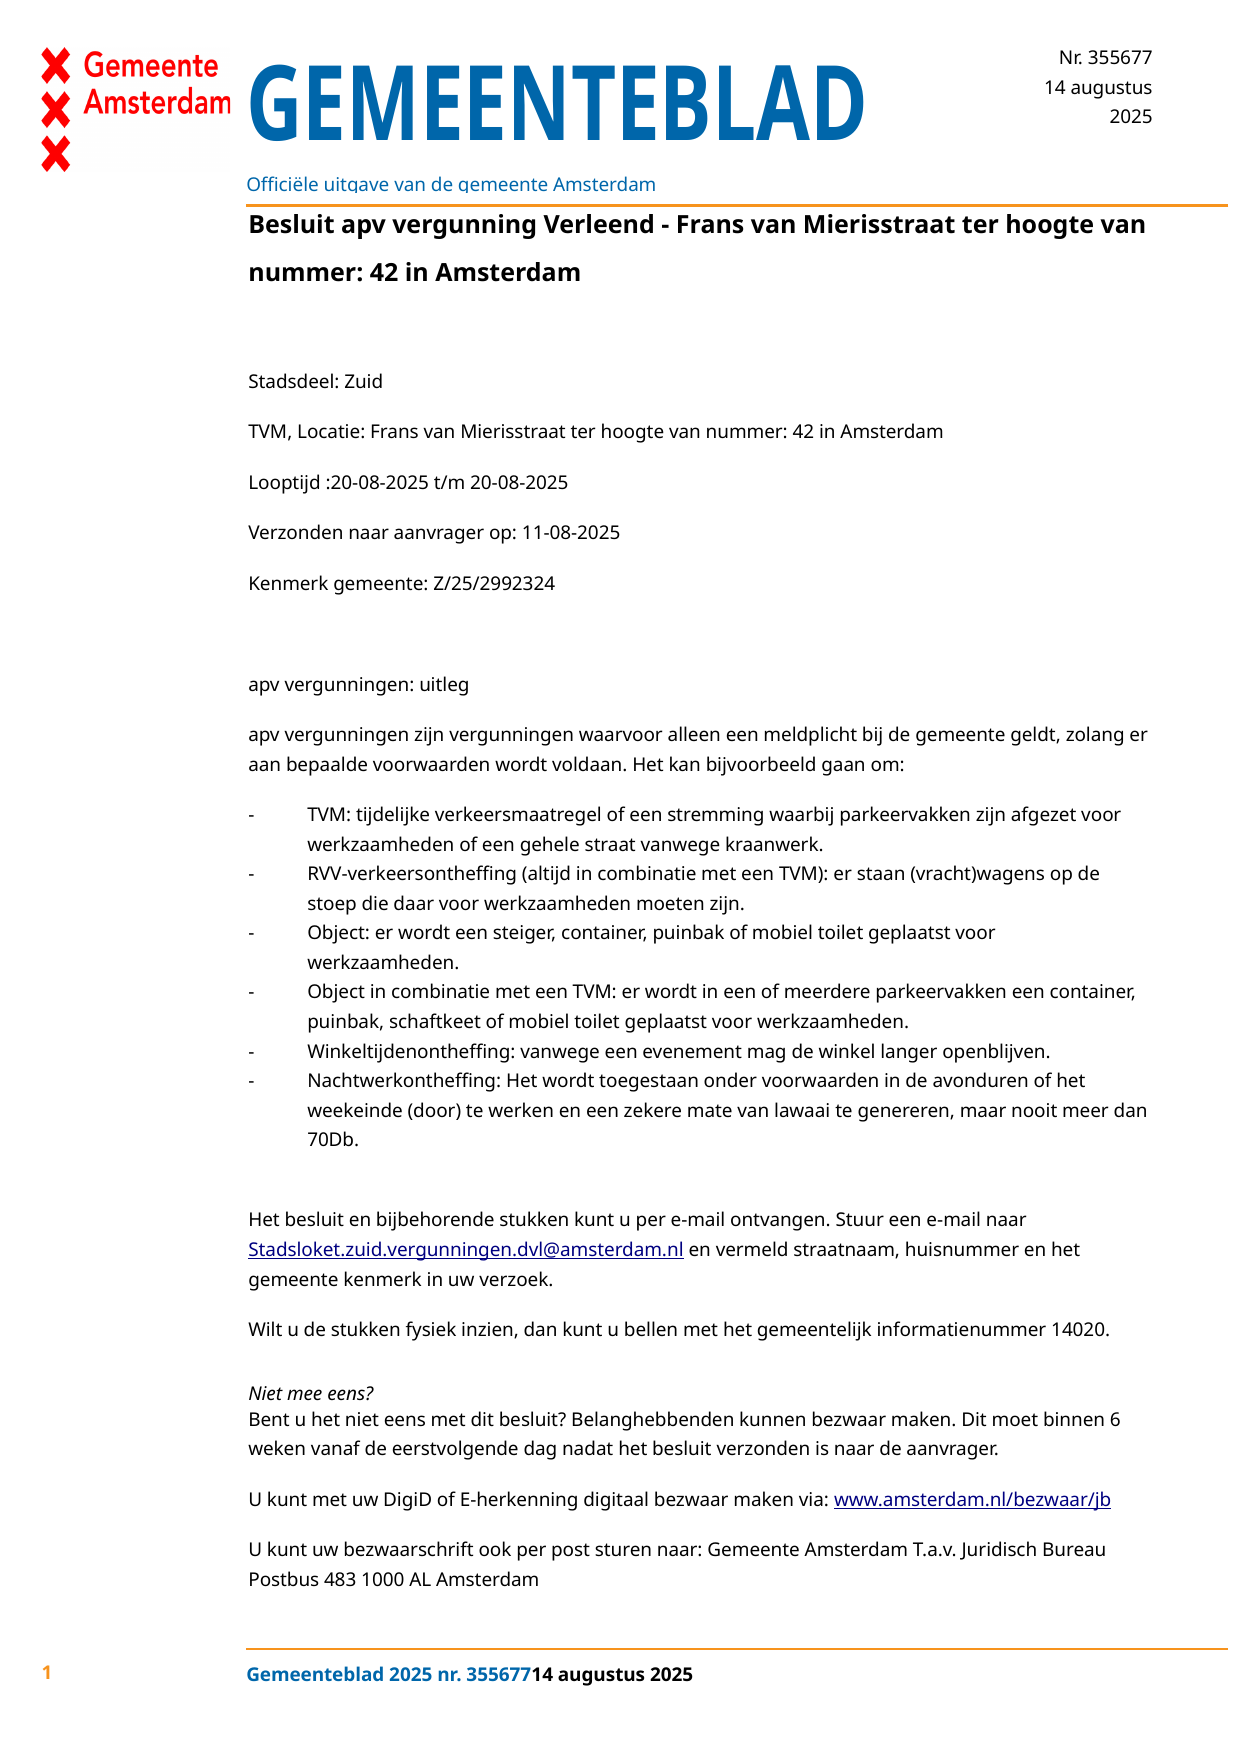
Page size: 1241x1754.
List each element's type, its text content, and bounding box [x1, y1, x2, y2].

list TVM: tijdelijke verkeersmaatregel of een stremming waarbij parkeervakken zijn afgezet voor werkzaamheden of een gehele straat vanwege kraanwerk. [248, 801, 1152, 857]
picture [41, 47, 231, 172]
list Nachtwerkontheffing: Het wordt toegestaan onder voorwaarden in de avonduren of het weekeinde (door) te werken en een zekere mate van lawaai te genereren, maar nooit meer dan 70Db. [248, 1067, 1152, 1152]
text apv vergunningen zijn vergunningen waarvoor alleen een meldplicht bij de gemeente geldt, zolang er aan bepaalde voorwaarden wordt voldaan. Het kan bijvoorbeeld gaan om: [248, 721, 1152, 777]
text Wilt u de stukken fysiek inzien, dan kunt u bellen met het gemeentelijk informatienummer 14020. [248, 1316, 1152, 1342]
text Stadsdeel: Zuid [248, 368, 1152, 394]
text TVM, Locatie: Frans van Mierisstraat ter hoogte van nummer: 42 in Amsterdam [248, 419, 1152, 444]
list Winkeltijdenontheffing: vanwege een evenement mag de winkel langer openblijven. [248, 1038, 1152, 1064]
list RVV-verkeersontheffing (altijd in combinatie met een TVM): er staan (vracht)wagens op de stoep die daar voor werkzaamheden moeten zijn. [248, 860, 1152, 916]
list Object: er wordt een steiger, container, puinbak of mobiel toilet geplaatst voor werkzaamheden. [248, 919, 1152, 975]
text Verzonden naar aanvrager op: 11-08-2025 [248, 519, 1152, 545]
text Looptijd :20-08-2025 t/m 20-08-2025 [248, 469, 1152, 495]
text Het besluit en bijbehorende stukken kunt u per e-mail ontvangen. Stuur een e-mail naar Stadsloket.zuid.vergunningen.dvl@amsterdam.nl en vermeld straatnaam, huisnummer en het gemeente kenmerk in uw verzoek. [248, 1207, 1152, 1292]
text apv vergunningen: uitleg [248, 671, 1152, 697]
list Object in combinatie met een TVM: er wordt in een of meerdere parkeervakken een container, puinbak, schaftkeet of mobiel toilet geplaatst voor werkzaamheden. [248, 979, 1152, 1034]
text Besluit apv vergunning Verleend - Frans van Mierisstraat ter hoogte van nummer: 42 in Amsterdam [248, 207, 1152, 288]
text Niet mee eens? [248, 1380, 1152, 1406]
text Kenmerk gemeente: Z/25/2992324 [248, 570, 1152, 596]
text U kunt met uw DigiD of E-herkenning digitaal bezwaar maken via: www.amsterdam.nl/bezwaar/jb [248, 1486, 1152, 1512]
text Bent u het niet eens met dit besluit? Belanghebbenden kunnen bezwaar maken. Dit moet binnen 6 weken vanaf de eerstvolgende dag nadat het besluit verzonden is naar de aanvrager. [248, 1406, 1152, 1461]
text U kunt uw bezwaarschrift ook per post sturen naar: Gemeente Amsterdam T.a.v. Juridisch Bureau Postbus 483 1000 AL Amsterdam [248, 1536, 1152, 1592]
